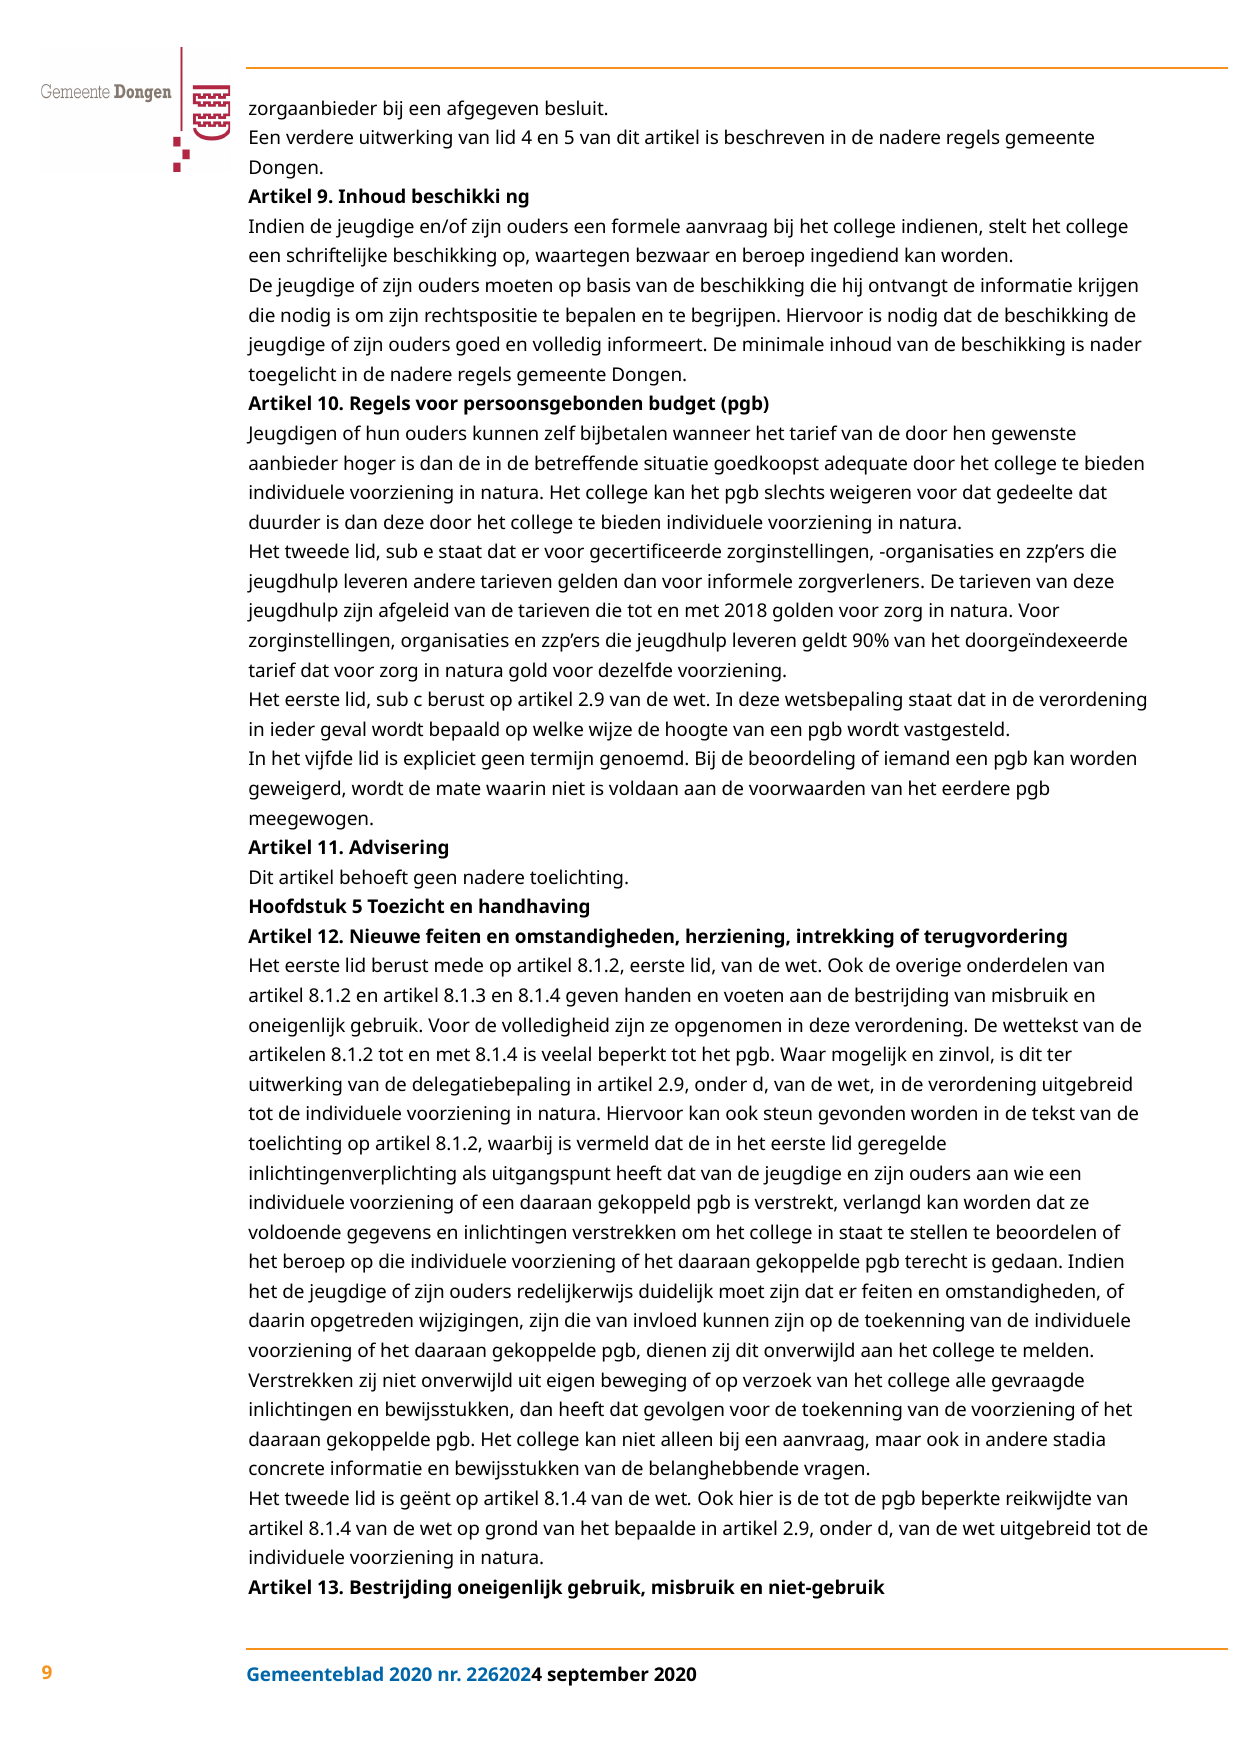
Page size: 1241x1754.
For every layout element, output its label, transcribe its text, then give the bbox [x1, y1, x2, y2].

text Artikel 9. Inhoud beschikki ng [248, 183, 1152, 209]
text Het tweede lid, sub e staat dat er voor gecertificeerde zorginstellingen, -organisaties en zzp’ers die jeugdhulp leveren andere tarieven gelden dan voor informele zorgverleners. De tarieven van deze jeugdhulp zijn afgeleid van de tarieven die tot en met 2018 golden voor zorg in natura. Voor zorginstellingen, organisaties en zzp’ers die jeugdhulp leveren geldt 90% van het doorgeïndexeerde tarief dat voor zorg in natura gold voor dezelfde voorziening. [248, 538, 1152, 683]
text Het tweede lid is geënt op artikel 8.1.4 van de wet. Ook hier is de tot de pgb beperkte reikwijdte van artikel 8.1.4 van de wet op grond van het bepaalde in artikel 2.9, onder d, van de wet uitgebreid tot de individuele voorziening in natura. [248, 1485, 1152, 1570]
text Jeugdigen of hun ouders kunnen zelf bijbetalen wanneer het tarief van de door hen gewenste aanbieder hoger is dan de in de betreffende situatie goedkoopst adequate door het college te bieden individuele voorziening in natura. Het college kan het pgb slechts weigeren voor dat gedeelte dat duurder is dan deze door het college te bieden individuele voorziening in natura. [248, 420, 1152, 535]
text Hoofdstuk 5 Toezicht en handhaving [248, 893, 1152, 919]
text Artikel 11. Advisering [248, 834, 1152, 860]
text Een verdere uitwerking van lid 4 en 5 van dit artikel is beschreven in de nadere regels gemeente Dongen. [248, 124, 1152, 180]
text zorgaanbieder bij een afgegeven besluit. [248, 95, 1152, 121]
text Artikel 10. Regels voor persoonsgebonden budget (pgb) [248, 391, 1152, 416]
text Artikel 13. Bestrijding oneigenlijk gebruik, misbruik en niet-gebruik [248, 1574, 1152, 1600]
text Artikel 12. Nieuwe feiten en omstandigheden, herziening, intrekking of terugvordering [248, 923, 1152, 949]
text In het vijfde lid is expliciet geen termijn genoemd. Bij de beoordeling of iemand een pgb kan worden geweigerd, wordt de mate waarin niet is voldaan aan de voorwaarden van het eerdere pgb meegewogen. [248, 746, 1152, 831]
text Dit artikel behoeft geen nadere toelichting. [248, 864, 1152, 890]
text Het eerste lid, sub c berust op artikel 2.9 van de wet. In deze wetsbepaling staat dat in de verordening in ieder geval wordt bepaald op welke wijze de hoogte van een pgb wordt vastgesteld. [248, 686, 1152, 742]
picture [41, 47, 231, 172]
text Het eerste lid berust mede op artikel 8.1.2, eerste lid, van de wet. Ook de overige onderdelen van artikel 8.1.2 en artikel 8.1.3 en 8.1.4 geven handen en voeten aan de bestrijding van misbruik en oneigenlijk gebruik. Voor de volledigheid zijn ze opgenomen in deze verordening. De wettekst van de artikelen 8.1.2 tot en met 8.1.4 is veelal beperkt tot het pgb. Waar mogelijk en zinvol, is dit ter uitwerking van de delegatiebepaling in artikel 2.9, onder d, van de wet, in de verordening uitgebreid tot de individuele voorziening in natura. Hiervoor kan ook steun gevonden worden in de tekst van de toelichting op artikel 8.1.2, waarbij is vermeld dat de in het eerste lid geregelde inlichtingenverplichting als uitgangspunt heeft dat van de jeugdige en zijn ouders aan wie een individuele voorziening of een daaraan gekoppeld pgb is verstrekt, verlangd kan worden dat ze voldoende gegevens en inlichtingen verstrekken om het college in staat te stellen te beoordelen of het beroep op die individuele voorziening of het daaraan gekoppelde pgb terecht is gedaan. Indien het de jeugdige of zijn ouders redelijkerwijs duidelijk moet zijn dat er feiten en omstandigheden, of daarin opgetreden wijzigingen, zijn die van invloed kunnen zijn op de toekenning van de individuele voorziening of het daaraan gekoppelde pgb, dienen zij dit onverwijld aan het college te melden. Verstrekken zij niet onverwijld uit eigen beweging of op verzoek van het college alle gevraagde inlichtingen en bewijsstukken, dan heeft dat gevolgen voor de toekenning van de voorziening of het daaraan gekoppelde pgb. Het college kan niet alleen bij een aanvraag, maar ook in andere stadia concrete informatie en bewijsstukken van de belanghebbende vragen. [248, 953, 1152, 1481]
text De jeugdige of zijn ouders moeten op basis van de beschikking die hij ontvangt de informatie krijgen die nodig is om zijn rechtspositie te bepalen en te begrijpen. Hiervoor is nodig dat de beschikking de jeugdige of zijn ouders goed en volledig informeert. De minimale inhoud van de beschikking is nader toegelicht in de nadere regels gemeente Dongen. [248, 272, 1152, 387]
text Indien de jeugdige en/of zijn ouders een formele aanvraag bij het college indienen, stelt het college een schriftelijke beschikking op, waartegen bezwaar en beroep ingediend kan worden. [248, 213, 1152, 268]
